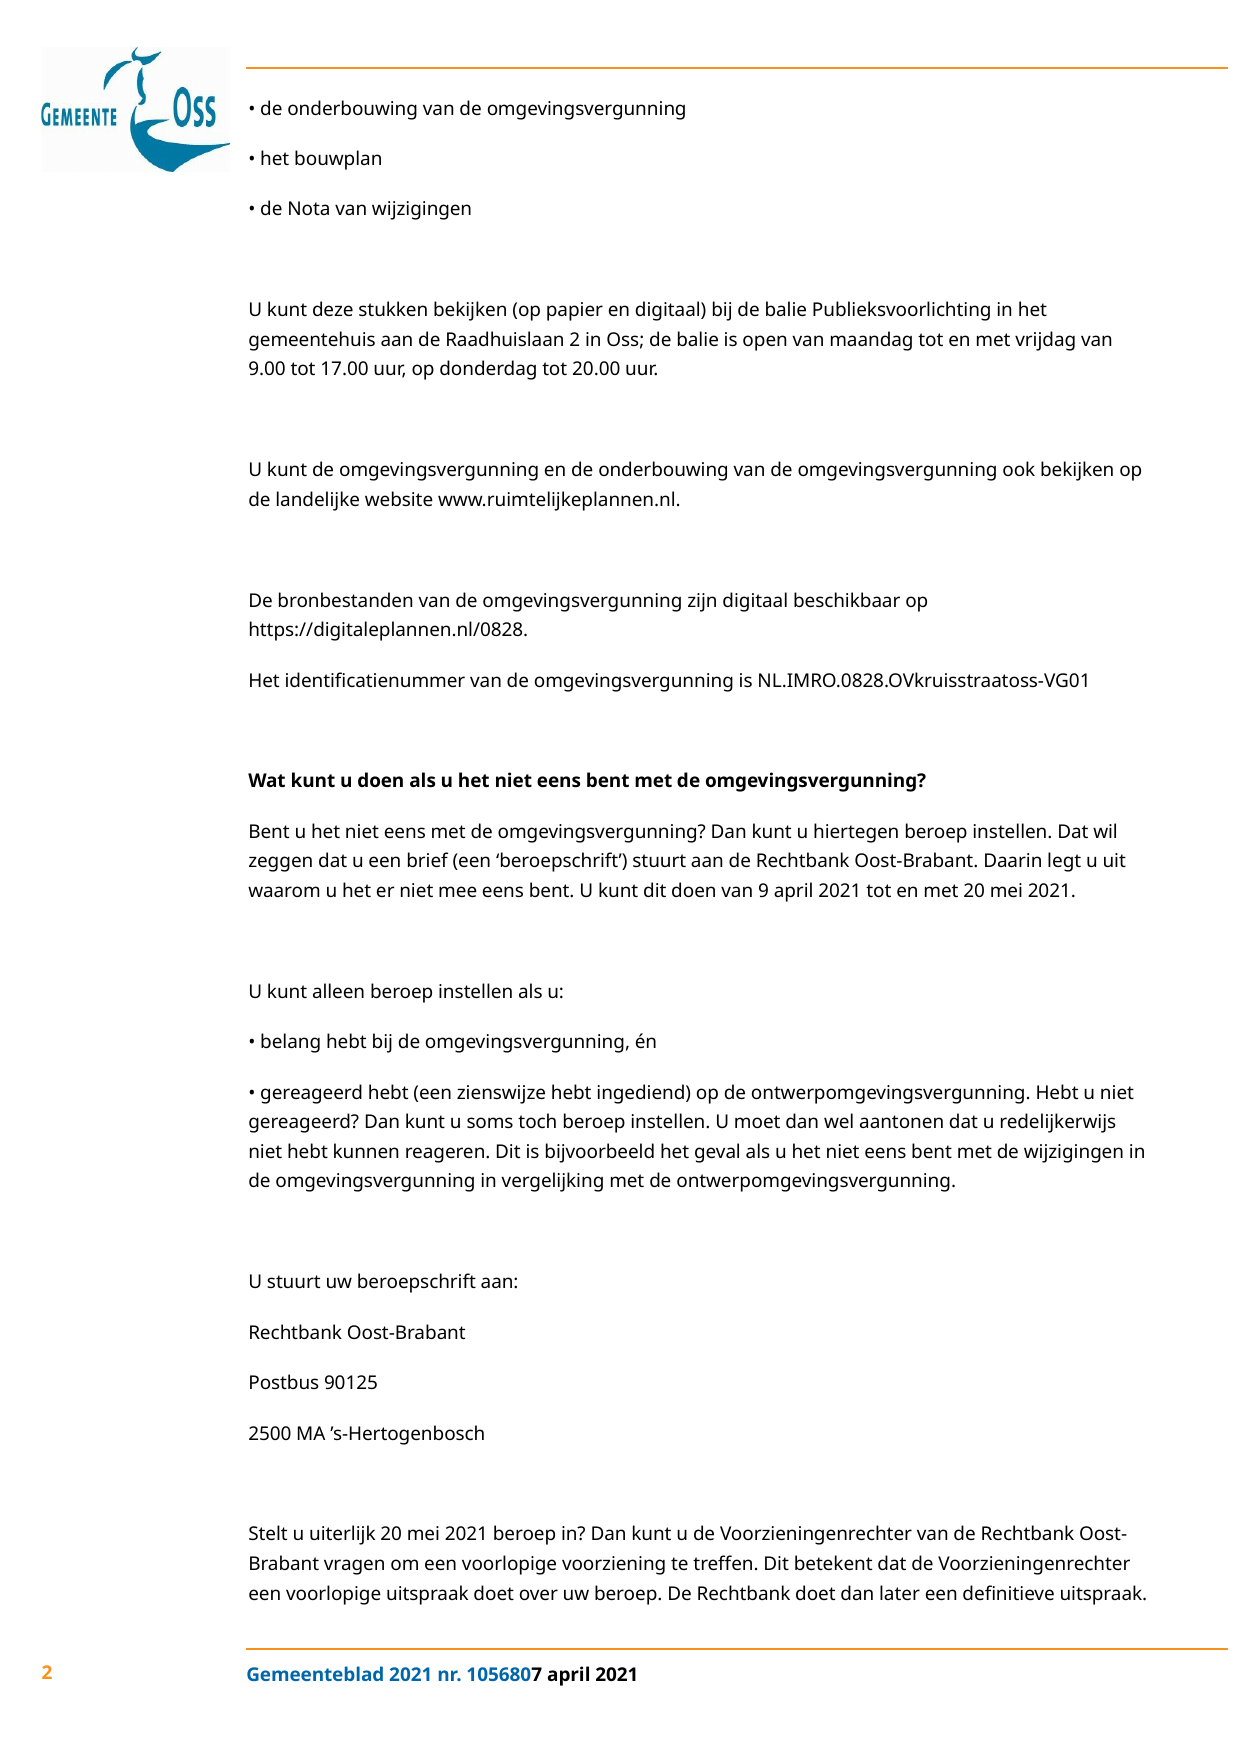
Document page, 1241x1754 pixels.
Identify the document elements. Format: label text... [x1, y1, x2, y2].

text Postbus 90125 [248, 1369, 1152, 1395]
text 2500 MA ’s-Hertogenbosch [248, 1420, 1152, 1446]
text U kunt alleen beroep instellen als u: [248, 978, 1152, 1004]
text • de onderbouwing van de omgevingsvergunning [248, 95, 1152, 121]
text De bronbestanden van de omgevingsvergunning zijn digitaal beschikbaar op https://digitaleplannen.nl/0828. [248, 587, 1152, 642]
text Rechtbank Oost-Brabant [248, 1319, 1152, 1345]
picture [41, 47, 231, 172]
text U stuurt uw beroepschrift aan: [248, 1268, 1152, 1294]
text • belang hebt bij de omgevingsvergunning, én [248, 1028, 1152, 1054]
text • gereageerd hebt (een zienswijze hebt ingediend) op de ontwerpomgevingsvergunning. Hebt u niet gereageerd? Dan kunt u soms toch beroep instellen. U moet dan wel aantonen dat u redelijkerwijs niet hebt kunnen reageren. Dit is bijvoorbeeld het geval als u het niet eens bent met de wijzigingen in de omgevingsvergunning in vergelijking met de ontwerpomgevingsvergunning. [248, 1079, 1152, 1193]
text U kunt de omgevingsvergunning en de onderbouwing van de omgevingsvergunning ook bekijken op de landelijke website www.ruimtelijkeplannen.nl. [248, 456, 1152, 512]
text Stelt u uiterlijk 20 mei 2021 beroep in? Dan kunt u de Voorzieningenrechter van de Rechtbank Oost-Brabant vragen om een voorlopige voorziening te treffen. Dit betekent dat de Voorzieningenrechter een voorlopige uitspraak doet over uw beroep. De Rechtbank doet dan later een definitieve uitspraak. [248, 1521, 1152, 1606]
text • de Nota van wijzigingen [248, 196, 1152, 221]
text • het bouwplan [248, 145, 1152, 171]
text Het identificatienummer van de omgevingsvergunning is NL.IMRO.0828.OVkruisstraatoss-VG01 [248, 667, 1152, 693]
text Bent u het niet eens met de omgevingsvergunning? Dan kunt u hiertegen beroep instellen. Dat wil zeggen dat u een brief (een ‘beroepschrift’) stuurt aan de Rechtbank Oost-Brabant. Daarin legt u uit waarom u het er niet mee eens bent. U kunt dit doen van 9 april 2021 tot en met 20 mei 2021. [248, 818, 1152, 903]
text U kunt deze stukken bekijken (op papier en digitaal) bij de balie Publieksvoorlichting in het gemeentehuis aan de Raadhuislaan 2 in Oss; de balie is open van maandag tot en met vrijdag van 9.00 tot 17.00 uur, op donderdag tot 20.00 uur. [248, 296, 1152, 381]
text Wat kunt u doen als u het niet eens bent met de omgevingsvergunning? [248, 768, 1152, 793]
